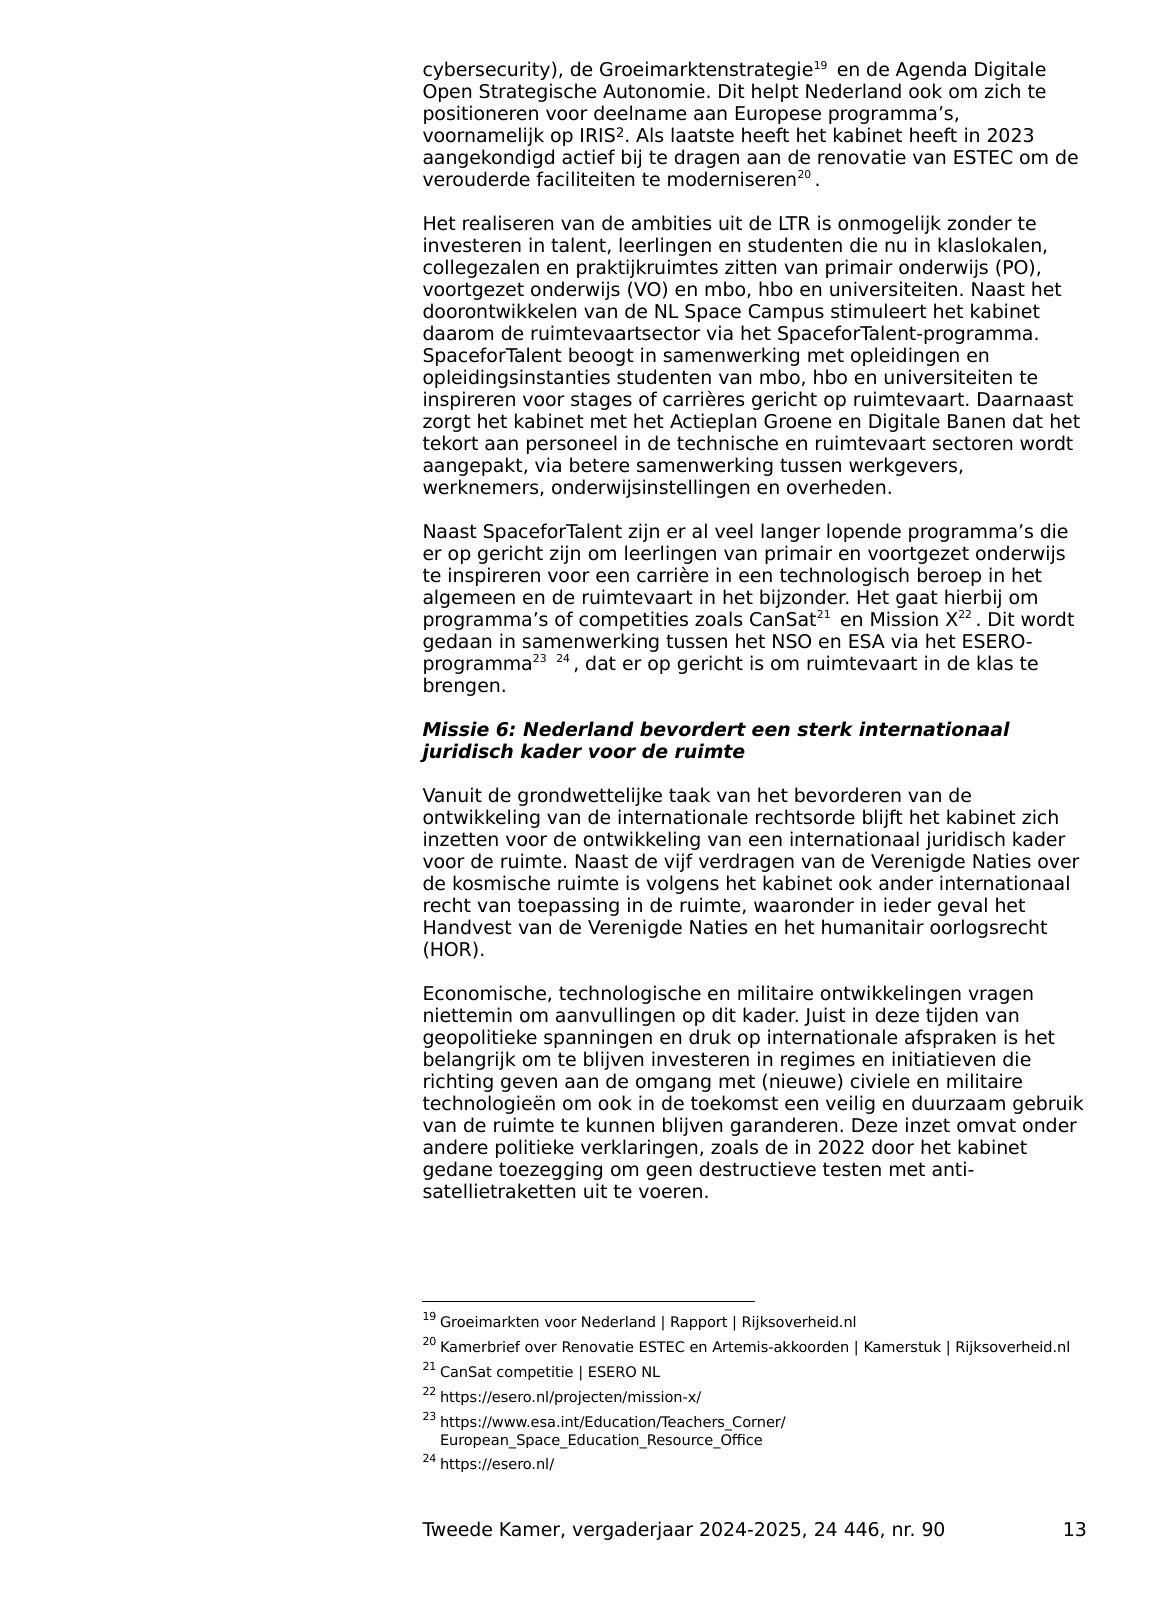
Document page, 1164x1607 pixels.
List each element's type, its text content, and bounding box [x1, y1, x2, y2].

text Het realiseren van de ambities uit de LTR is onmogelijk zonder te investeren in talent, leerlingen en studenten die nu in klaslokalen, collegezalen en praktijkruimtes zitten van primair onderwijs (PO), voortgezet onderwijs (VO) en mbo, hbo en universiteiten. Naast het doorontwikkelen van de NL Space Campus stimuleert het kabinet daarom de ruimtevaartsector via het SpaceforTalent-programma. SpaceforTalent beoogt in samenwerking met opleidingen en opleidingsinstanties studenten van mbo, hbo en universiteiten te inspireren voor stages of carrières gericht op ruimtevaart. Daarnaast zorgt het kabinet met het Actieplan Groene en Digitale Banen dat het tekort aan personeel in de technische en ruimtevaart sectoren wordt aangepakt, via betere samenwerking tussen werkgevers, werknemers, onderwijsinstellingen en overheden. [422, 213, 1087, 499]
text https://esero.nl/projecten/mission-x/ [422, 1385, 1087, 1407]
text Kamerbrief over Renovatie ESTEC en Artemis-akkoorden | Kamerstuk | Rijksoverheid.nl [422, 1335, 1087, 1357]
text https://www.esa.int/Education/Teachers_Corner/European_Space_Education_Resource_Office [422, 1410, 1087, 1449]
text Naast SpaceforTalent zijn er al veel langer lopende programma’s die er op gericht zijn om leerlingen van primair en voortgezet onderwijs te inspireren voor een carrière in een technologisch beroep in het algemeen en de ruimtevaart in het bijzonder. Het gaat hierbij om programma’s of competities zoals CanSat en Mission X. Dit wordt gedaan in samenwerking tussen het NSO en ESA via het ESERO-programma , dat er op gericht is om ruimtevaart in de klas te brengen. [422, 521, 1087, 697]
text cybersecurity), de Groeimarktenstrategie en de Agenda Digitale Open Strategische Autonomie. Dit helpt Nederland ook om zich te positioneren voor deelname aan Europese programma’s, voornamelijk op IRIS2. Als laatste heeft het kabinet heeft in 2023 aangekondigd actief bij te dragen aan de renovatie van ESTEC om de verouderde faciliteiten te moderniseren. [422, 59, 1087, 191]
text CanSat competitie | ESERO NL [422, 1360, 1087, 1382]
subtitle Missie 6: Nederland bevordert een sterk internationaal juridisch kader voor de ruimte [422, 719, 1087, 763]
text Vanuit de grondwettelijke taak van het bevorderen van de ontwikkeling van de internationale rechtsorde blijft het kabinet zich inzetten voor de ontwikkeling van een internationaal juridisch kader voor de ruimte. Naast de vijf verdragen van de Verenigde Naties over de kosmische ruimte is volgens het kabinet ook ander internationaal recht van toepassing in de ruimte, waaronder in ieder geval het Handvest van de Verenigde Naties en het humanitair oorlogsrecht (HOR). [422, 785, 1087, 961]
text Groeimarkten voor Nederland | Rapport | Rijksoverheid.nl [422, 1310, 1087, 1332]
text Economische, technologische en militaire ontwikkelingen vragen niettemin om aanvullingen op dit kader. Juist in deze tijden van geopolitieke spanningen en druk op internationale afspraken is het belangrijk om te blijven investeren in regimes en initiatieven die richting geven aan de omgang met (nieuwe) civiele en militaire technologieën om ook in de toekomst een veilig en duurzaam gebruik van de ruimte te kunnen blijven garanderen. Deze inzet omvat onder andere politieke verklaringen, zoals de in 2022 door het kabinet gedane toezegging om geen destructieve testen met anti-satellietraketten uit te voeren. [422, 983, 1087, 1203]
text https://esero.nl/ [422, 1452, 1087, 1474]
